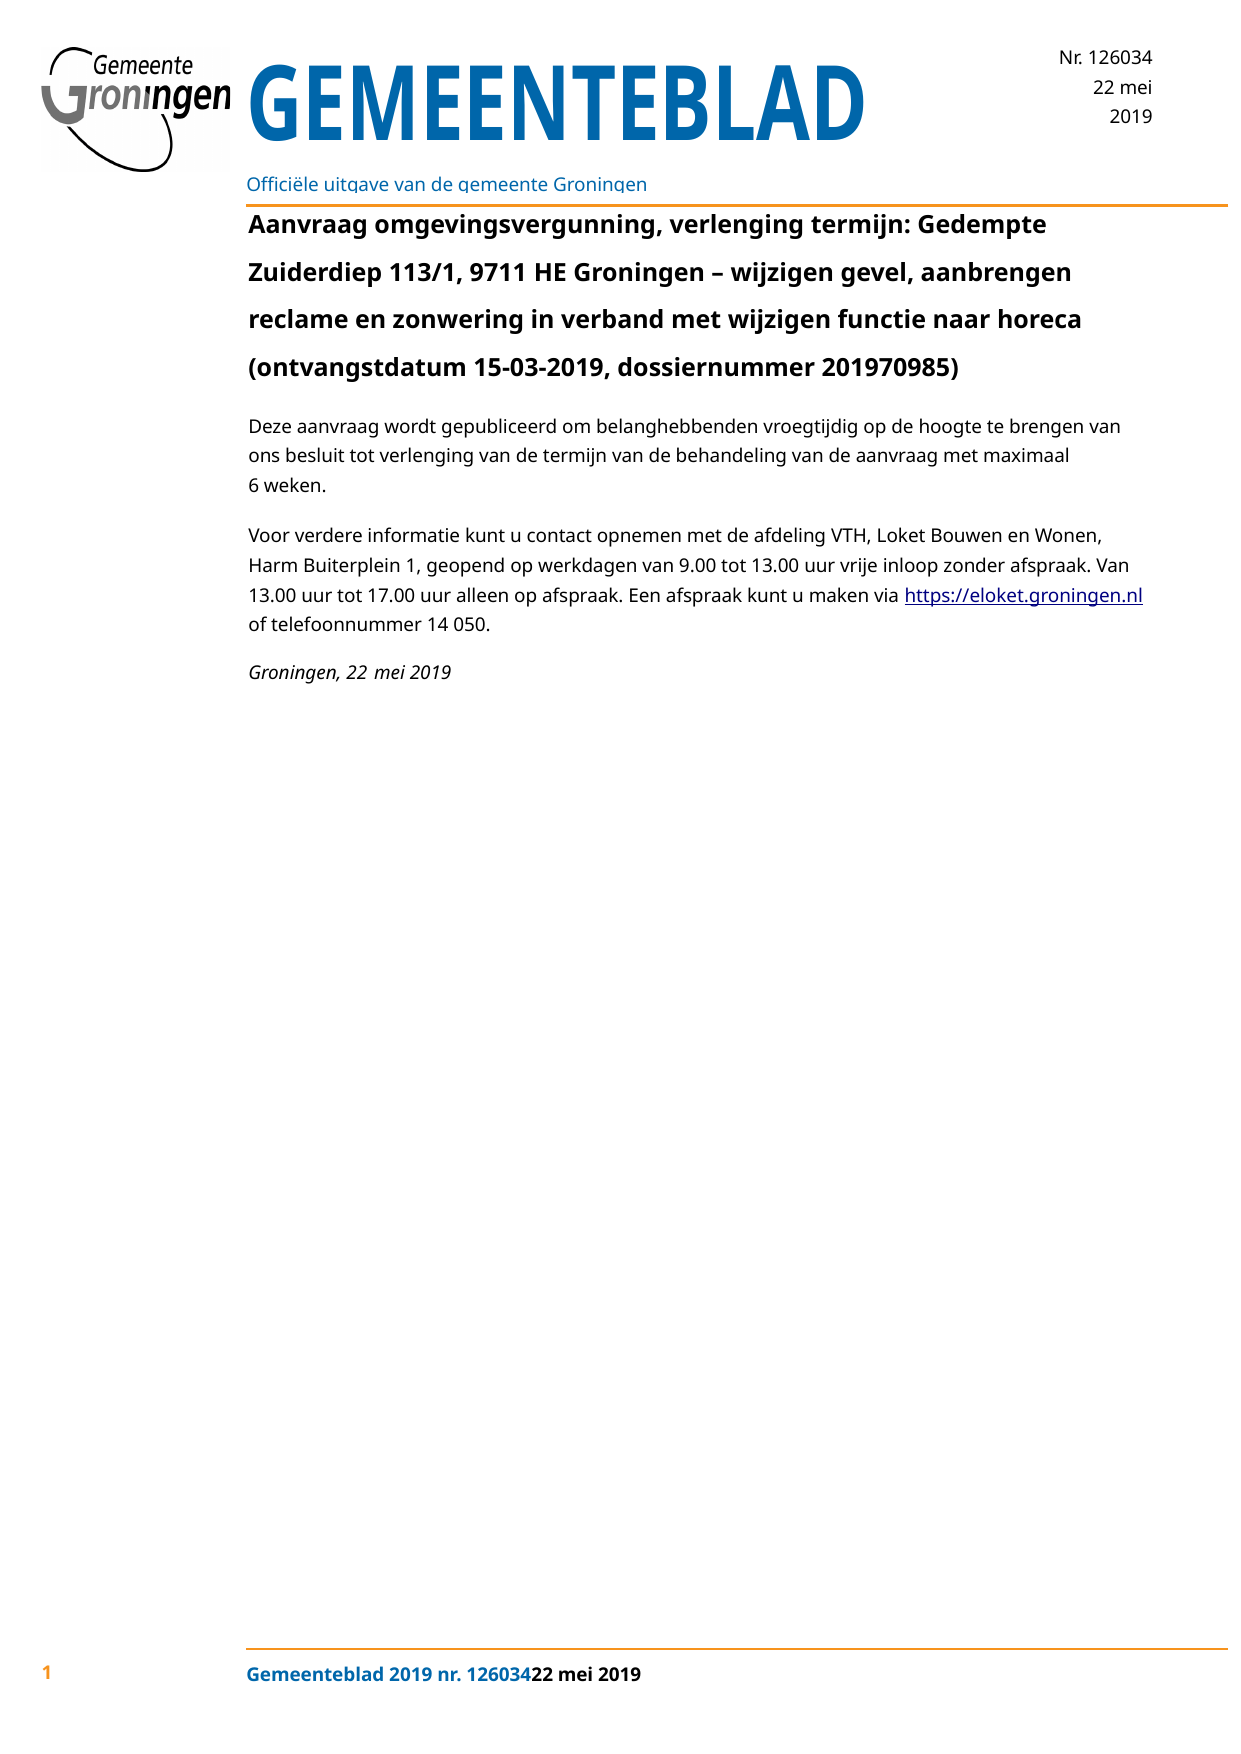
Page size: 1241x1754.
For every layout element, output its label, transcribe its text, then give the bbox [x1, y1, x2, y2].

text Deze aanvraag wordt gepubliceerd om belanghebbenden vroegtijdig op de hoogte te brengen van ons besluit tot verlenging van de termijn van de behandeling van de aanvraag met maximaal 6 weken. [248, 413, 1152, 498]
text Groningen, 22 mei 2019 [248, 659, 1152, 685]
text Voor verdere informatie kunt u contact opnemen met de afdeling VTH, Loket Bouwen en Wonen, Harm Buiterplein 1, geopend op werkdagen van 9.00 tot 13.00 uur vrije inloop zonder afspraak. Van 13.00 uur tot 17.00 uur alleen op afspraak. Een afspraak kunt u maken via https://eloket.groningen.nl of telefoonnummer 14 050. [248, 523, 1152, 637]
text Aanvraag omgevingsvergunning, verlenging termijn: Gedempte Zuiderdiep 113/1, 9711 HE Groningen – wijzigen gevel, aanbrengen reclame en zonwering in verband met wijzigen functie naar horeca (ontvangstdatum 15-03-2019, dossiernummer 201970985) [248, 207, 1152, 384]
picture [41, 47, 231, 172]
